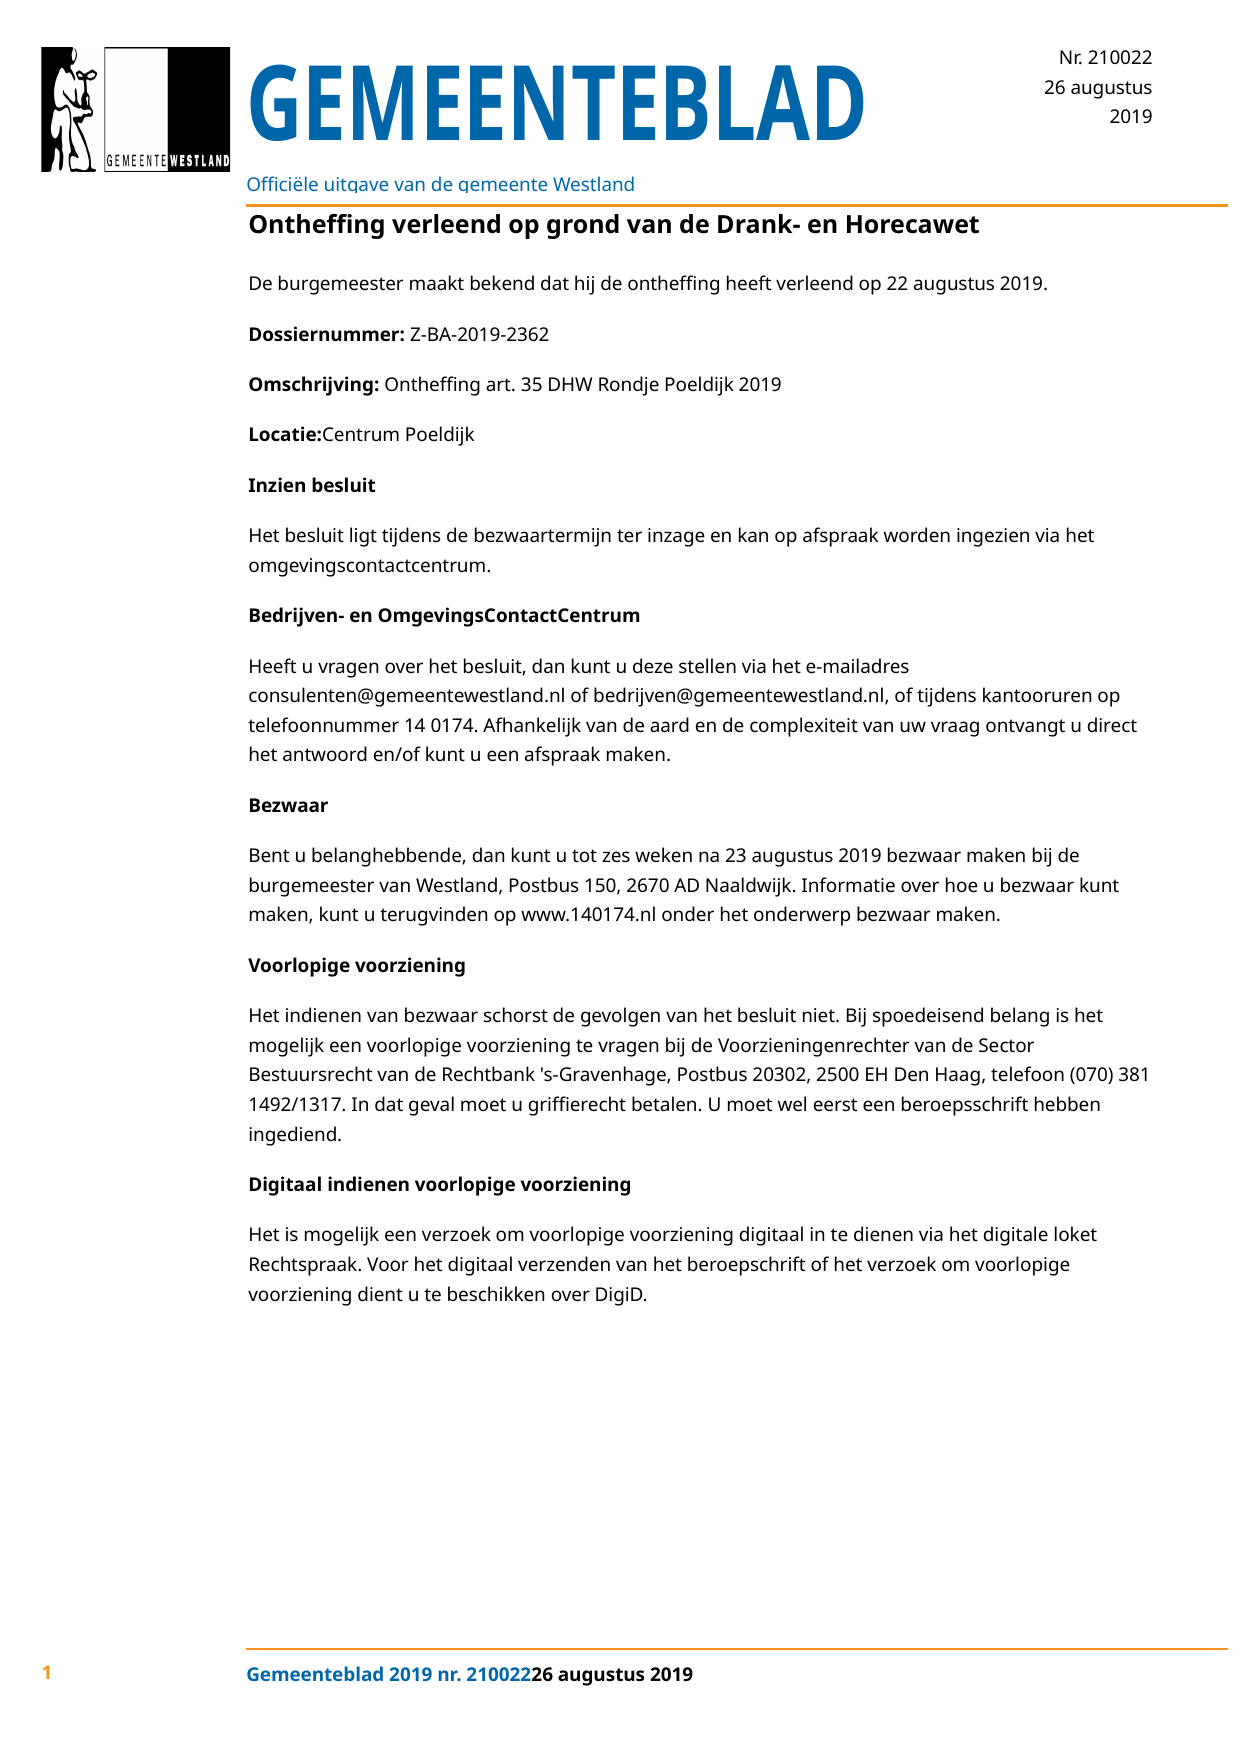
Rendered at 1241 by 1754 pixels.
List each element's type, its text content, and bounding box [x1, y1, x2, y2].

text Digitaal indienen voorlopige voorziening [248, 1171, 1152, 1197]
picture [41, 47, 231, 172]
text Heeft u vragen over het besluit, dan kunt u deze stellen via het e-mailadres consulenten@gemeentewestland.nl of bedrijven@gemeentewestland.nl, of tijdens kantooruren op telefoonnummer 14 0174. Afhankelijk van de aard en de complexiteit van uw vraag ontvangt u direct het antwoord en/of kunt u een afspraak maken. [248, 653, 1152, 767]
text Dossiernummer: Z-BA-2019-2362 [248, 321, 1152, 346]
text Omschrijving: Ontheffing art. 35 DHW Rondje Poeldijk 2019 [248, 371, 1152, 397]
text Bent u belanghebbende, dan kunt u tot zes weken na 23 augustus 2019 bezwaar maken bij de burgemeester van Westland, Postbus 150, 2670 AD Naaldwijk. Informatie over hoe u bezwaar kunt maken, kunt u terugvinden op www.140174.nl onder het onderwerp bezwaar maken. [248, 842, 1152, 927]
text Locatie:Centrum Poeldijk [248, 422, 1152, 447]
text Het besluit ligt tijdens de bezwaartermijn ter inzage en kan op afspraak worden ingezien via het omgevingscontactcentrum. [248, 522, 1152, 578]
text Het indienen van bezwaar schorst de gevolgen van het besluit niet. Bij spoedeisend belang is het mogelijk een voorlopige voorziening te vragen bij de Voorzieningenrechter van de Sector Bestuursrecht van de Rechtbank 's-Gravenhage, Postbus 20302, 2500 EH Den Haag, telefoon (070) 381 1492/1317. In dat geval moet u griffierecht betalen. U moet wel eerst een beroepsschrift hebben ingediend. [248, 1002, 1152, 1146]
text Voorlopige voorziening [248, 952, 1152, 978]
text Inzien besluit [248, 472, 1152, 498]
text De burgemeester maakt bekend dat hij de ontheffing heeft verleend op 22 augustus 2019. [248, 270, 1152, 296]
text Bezwaar [248, 792, 1152, 818]
text Ontheffing verleend op grond van de Drank- en Horecawet [248, 207, 1152, 241]
text Het is mogelijk een verzoek om voorlopige voorziening digitaal in te dienen via het digitale loket Rechtspraak. Voor het digitaal verzenden van het beroepschrift of het verzoek om voorlopige voorziening dient u te beschikken over DigiD. [248, 1222, 1152, 1306]
text Bedrijven- en OmgevingsContactCentrum [248, 602, 1152, 628]
